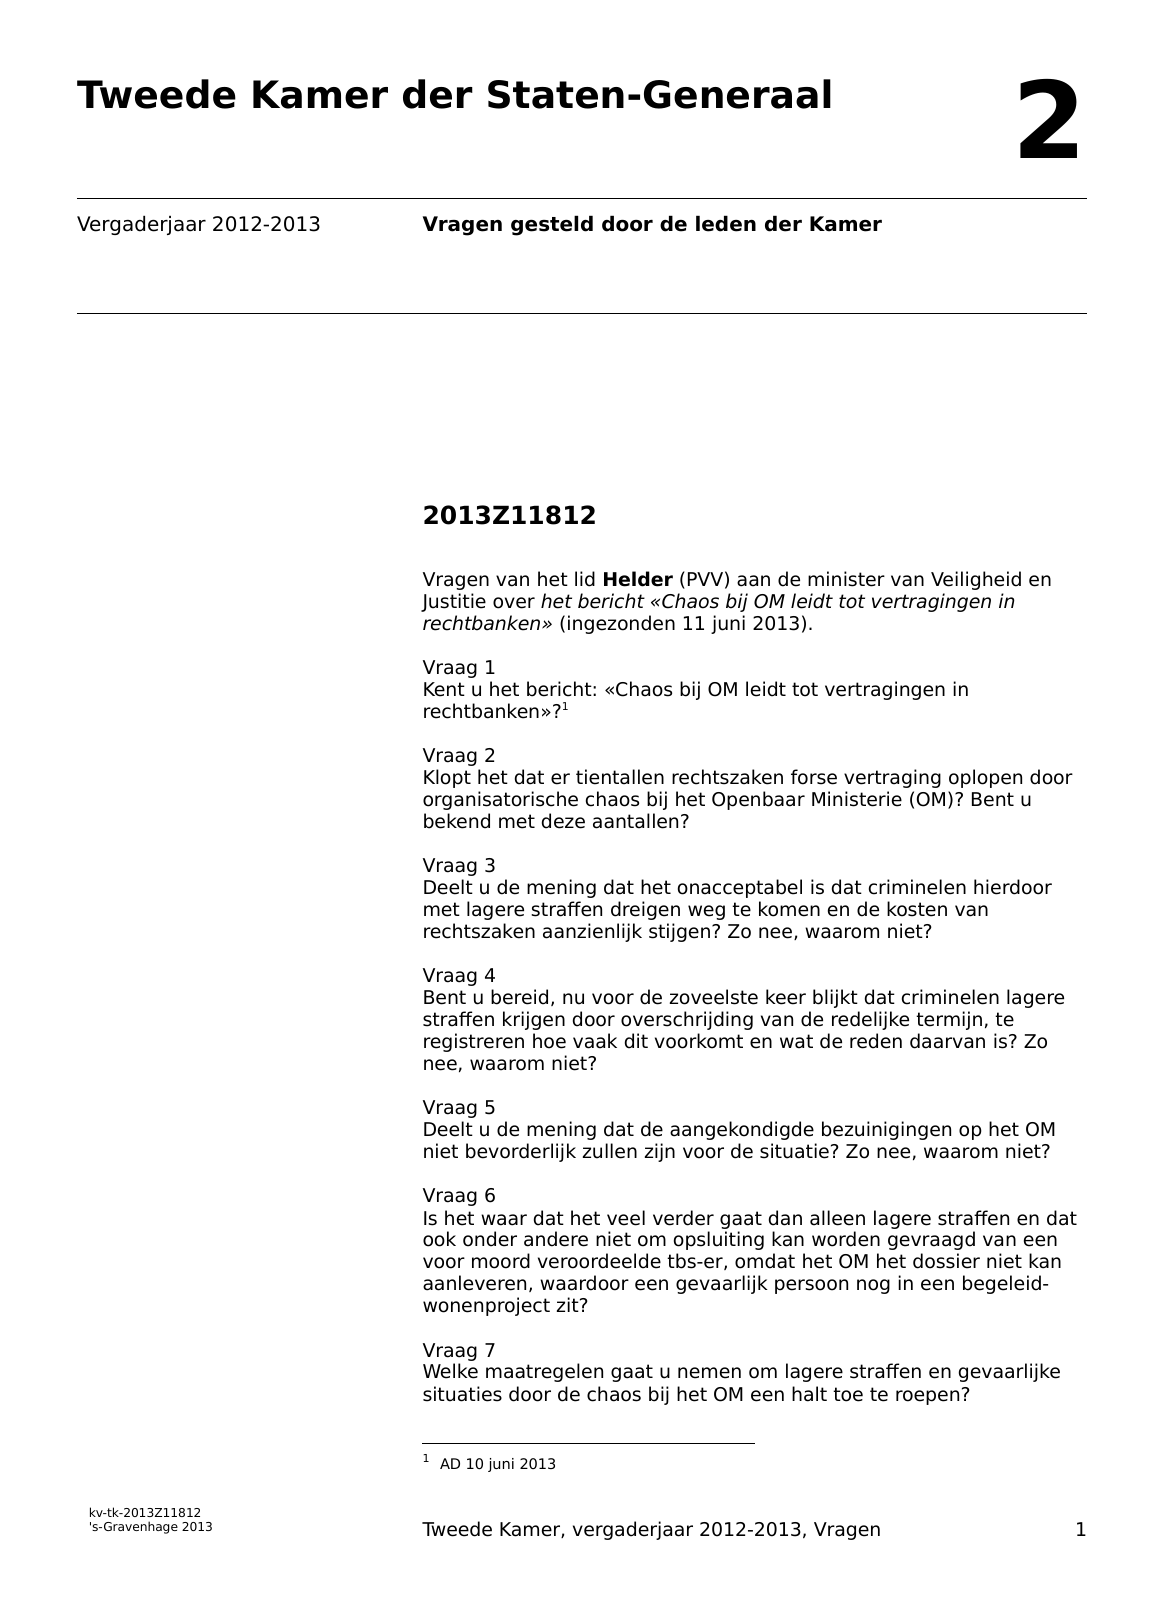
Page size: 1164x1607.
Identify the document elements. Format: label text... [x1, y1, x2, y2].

text Welke maatregelen gaat u nemen om lagere straffen en gevaarlijke situaties door de chaos bij het OM een halt toe te roepen? [422, 1361, 1087, 1405]
text kv-tk-2013Z11812 [88, 1506, 323, 1520]
table_header Tweede Kamer der Staten-Generaal [77, 59, 886, 198]
text Deelt u de mening dat het onacceptabel is dat criminelen hierdoor met lagere straffen dreigen weg te komen en de kosten van rechtszaken aanzienlijk stijgen? Zo nee, waarom niet? [422, 877, 1087, 943]
text Vraag 1 [422, 657, 1087, 679]
table_cell Vergaderjaar 2012-2013 [77, 199, 422, 313]
table_cell Vragen gesteld door de leden der Kamer [422, 199, 1087, 313]
table_header 2 [886, 59, 1087, 198]
text AD 10 juni 2013 [422, 1452, 1087, 1474]
text Klopt het dat er tientallen rechtszaken forse vertraging oplopen door organisatorische chaos bij het Openbaar Ministerie (OM)? Bent u bekend met deze aantallen? [422, 767, 1087, 833]
text Bent u bereid, nu voor de zoveelste keer blijkt dat criminelen lagere straffen krijgen door overschrijding van de redelijke termijn, te registreren hoe vaak dit voorkomt en wat de reden daarvan is? Zo nee, waarom niet? [422, 987, 1087, 1075]
text Vraag 7 [422, 1339, 1087, 1361]
text Deelt u de mening dat de aangekondigde bezuinigingen op het OM niet bevorderlijk zullen zijn voor de situatie? Zo nee, waarom niet? [422, 1119, 1087, 1163]
text Vraag 5 [422, 1097, 1087, 1119]
text Is het waar dat het veel verder gaat dan alleen lagere straffen en dat ook onder andere niet om opsluiting kan worden gevraagd van een voor moord veroordeelde tbs-er, omdat het OM het dossier niet kan aanleveren, waardoor een gevaarlijk persoon nog in een begeleid-wonenproject zit? [422, 1207, 1087, 1317]
text Vraag 4 [422, 965, 1087, 987]
text Vraag 2 [422, 745, 1087, 767]
text Kent u het bericht: «Chaos bij OM leidt tot vertragingen in rechtbanken»? [422, 679, 1087, 723]
text 2013Z11812 [422, 501, 1087, 531]
text Vragen van het lid Helder (PVV) aan de minister van Veiligheid en Justitie over het bericht «Chaos bij OM leidt tot vertragingen in rechtbanken» (ingezonden 11 juni 2013). [422, 569, 1087, 635]
text Vraag 3 [422, 855, 1087, 877]
text Vraag 6 [422, 1185, 1087, 1207]
text 's-Gravenhage 2013 [88, 1520, 323, 1534]
